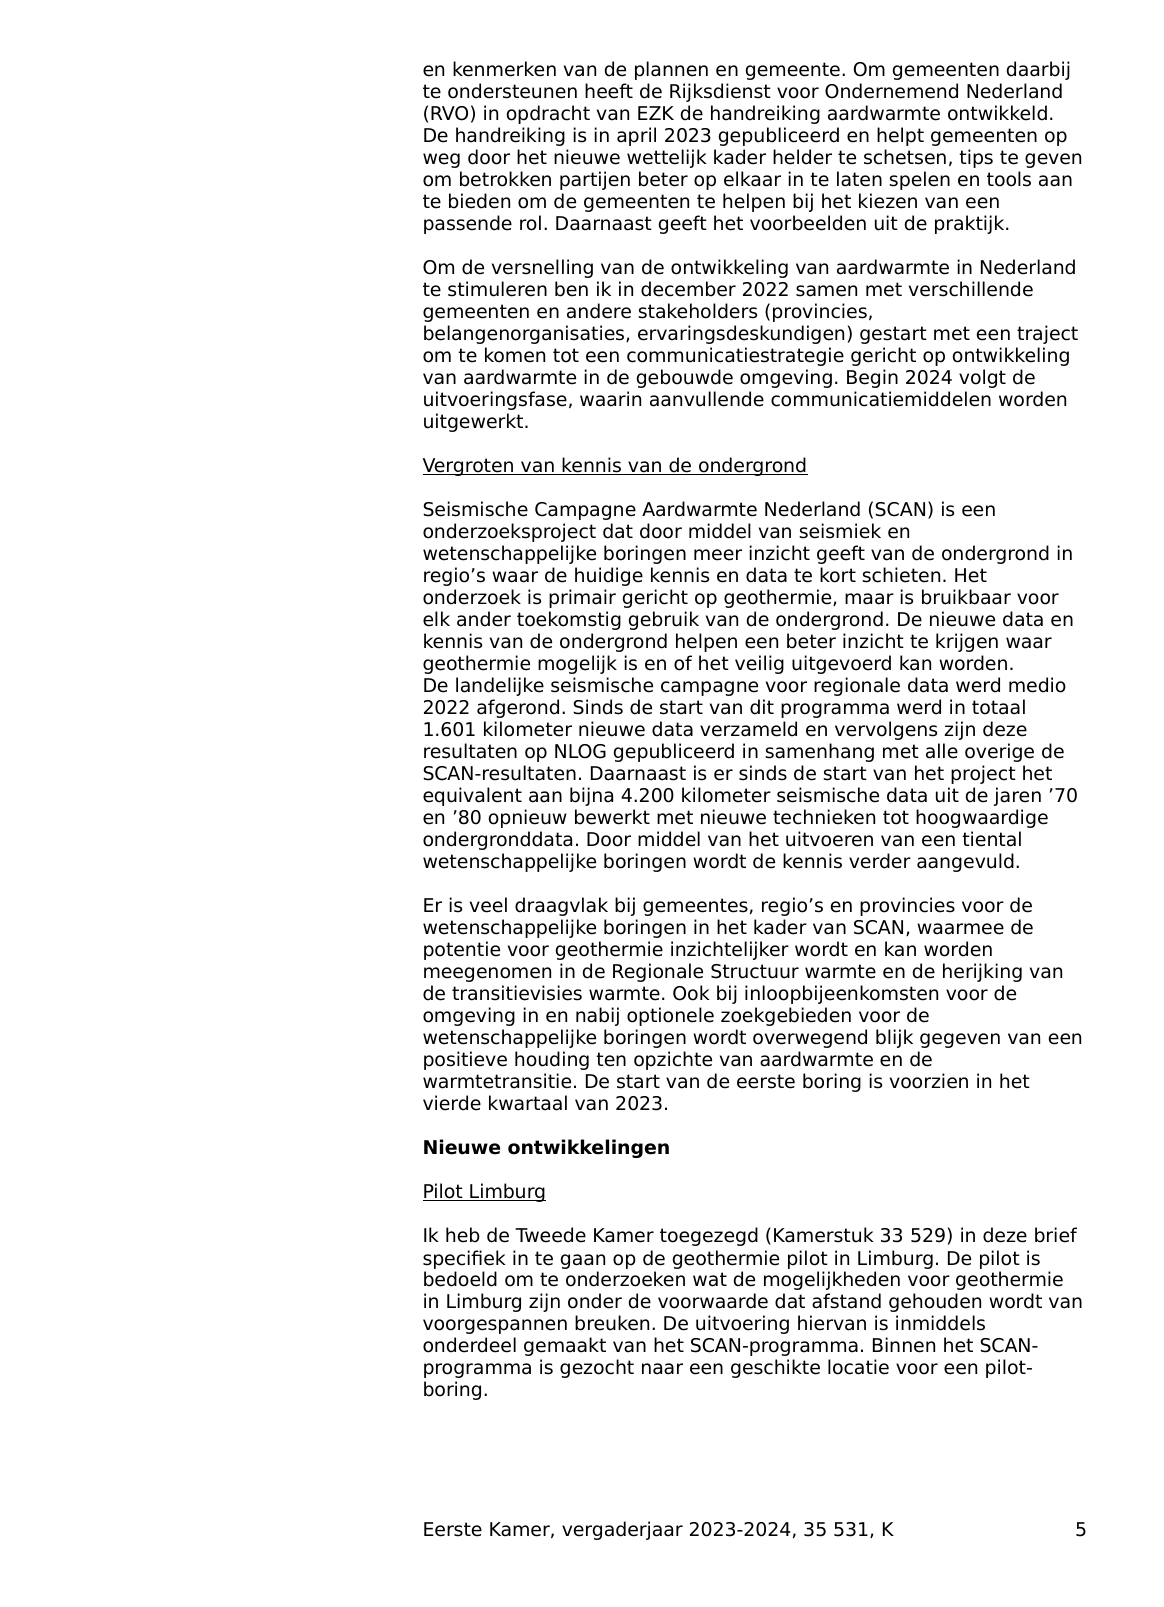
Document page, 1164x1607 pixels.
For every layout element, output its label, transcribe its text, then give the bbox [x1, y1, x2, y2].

text De landelijke seismische campagne voor regionale data werd medio 2022 afgerond. Sinds de start van dit programma werd in totaal 1.601 kilometer nieuwe data verzameld en vervolgens zijn deze resultaten op NLOG gepubliceerd in samenhang met alle overige de SCAN-resultaten. Daarnaast is er sinds de start van het project het equivalent aan bijna 4.200 kilometer seismische data uit de jaren ’70 en ’80 opnieuw bewerkt met nieuwe technieken tot hoogwaardige ondergronddata. Door middel van het uitvoeren van een tiental wetenschappelijke boringen wordt de kennis verder aangevuld. [422, 675, 1087, 873]
text Seismische Campagne Aardwarmte Nederland (SCAN) is een onderzoeksproject dat door middel van seismiek en wetenschappelijke boringen meer inzicht geeft van de ondergrond in regio’s waar de huidige kennis en data te kort schieten. Het onderzoek is primair gericht op geothermie, maar is bruikbaar voor elk ander toekomstig gebruik van de ondergrond. De nieuwe data en kennis van de ondergrond helpen een beter inzicht te krijgen waar geothermie mogelijk is en of het veilig uitgevoerd kan worden. [422, 499, 1087, 675]
text Ik heb de Tweede Kamer toegezegd (Kamerstuk 33 529) in deze brief specifiek in te gaan op de geothermie pilot in Limburg. De pilot is bedoeld om te onderzoeken wat de mogelijkheden voor geothermie in Limburg zijn onder de voorwaarde dat afstand gehouden wordt van voorgespannen breuken. De uitvoering hiervan is inmiddels onderdeel gemaakt van het SCAN-programma. Binnen het SCAN-programma is gezocht naar een geschikte locatie voor een pilot-boring. [422, 1225, 1087, 1401]
text en kenmerken van de plannen en gemeente. Om gemeenten daarbij te ondersteunen heeft de Rijksdienst voor Ondernemend Nederland (RVO) in opdracht van EZK de handreiking aardwarmte ontwikkeld. De handreiking is in april 2023 gepubliceerd en helpt gemeenten op weg door het nieuwe wettelijk kader helder te schetsen, tips te geven om betrokken partijen beter op elkaar in te laten spelen en tools aan te bieden om de gemeenten te helpen bij het kiezen van een passende rol. Daarnaast geeft het voorbeelden uit de praktijk. [422, 59, 1087, 235]
subtitle Pilot Limburg [422, 1181, 1087, 1203]
text Er is veel draagvlak bij gemeentes, regio’s en provincies voor de wetenschappelijke boringen in het kader van SCAN, waarmee de potentie voor geothermie inzichtelijker wordt en kan worden meegenomen in de Regionale Structuur warmte en de herijking van de transitievisies warmte. Ook bij inloopbijeenkomsten voor de omgeving in en nabij optionele zoekgebieden voor de wetenschappelijke boringen wordt overwegend blijk gegeven van een positieve houding ten opzichte van aardwarmte en de warmtetransitie. De start van de eerste boring is voorzien in het vierde kwartaal van 2023. [422, 895, 1087, 1115]
text Om de versnelling van de ontwikkeling van aardwarmte in Nederland te stimuleren ben ik in december 2022 samen met verschillende gemeenten en andere stakeholders (provincies, belangenorganisaties, ervaringsdeskundigen) gestart met een traject om te komen tot een communicatiestrategie gericht op ontwikkeling van aardwarmte in de gebouwde omgeving. Begin 2024 volgt de uitvoeringsfase, waarin aanvullende communicatiemiddelen worden uitgewerkt. [422, 257, 1087, 433]
subtitle Nieuwe ontwikkelingen [422, 1137, 1087, 1159]
subtitle Vergroten van kennis van de ondergrond [422, 455, 1087, 477]
